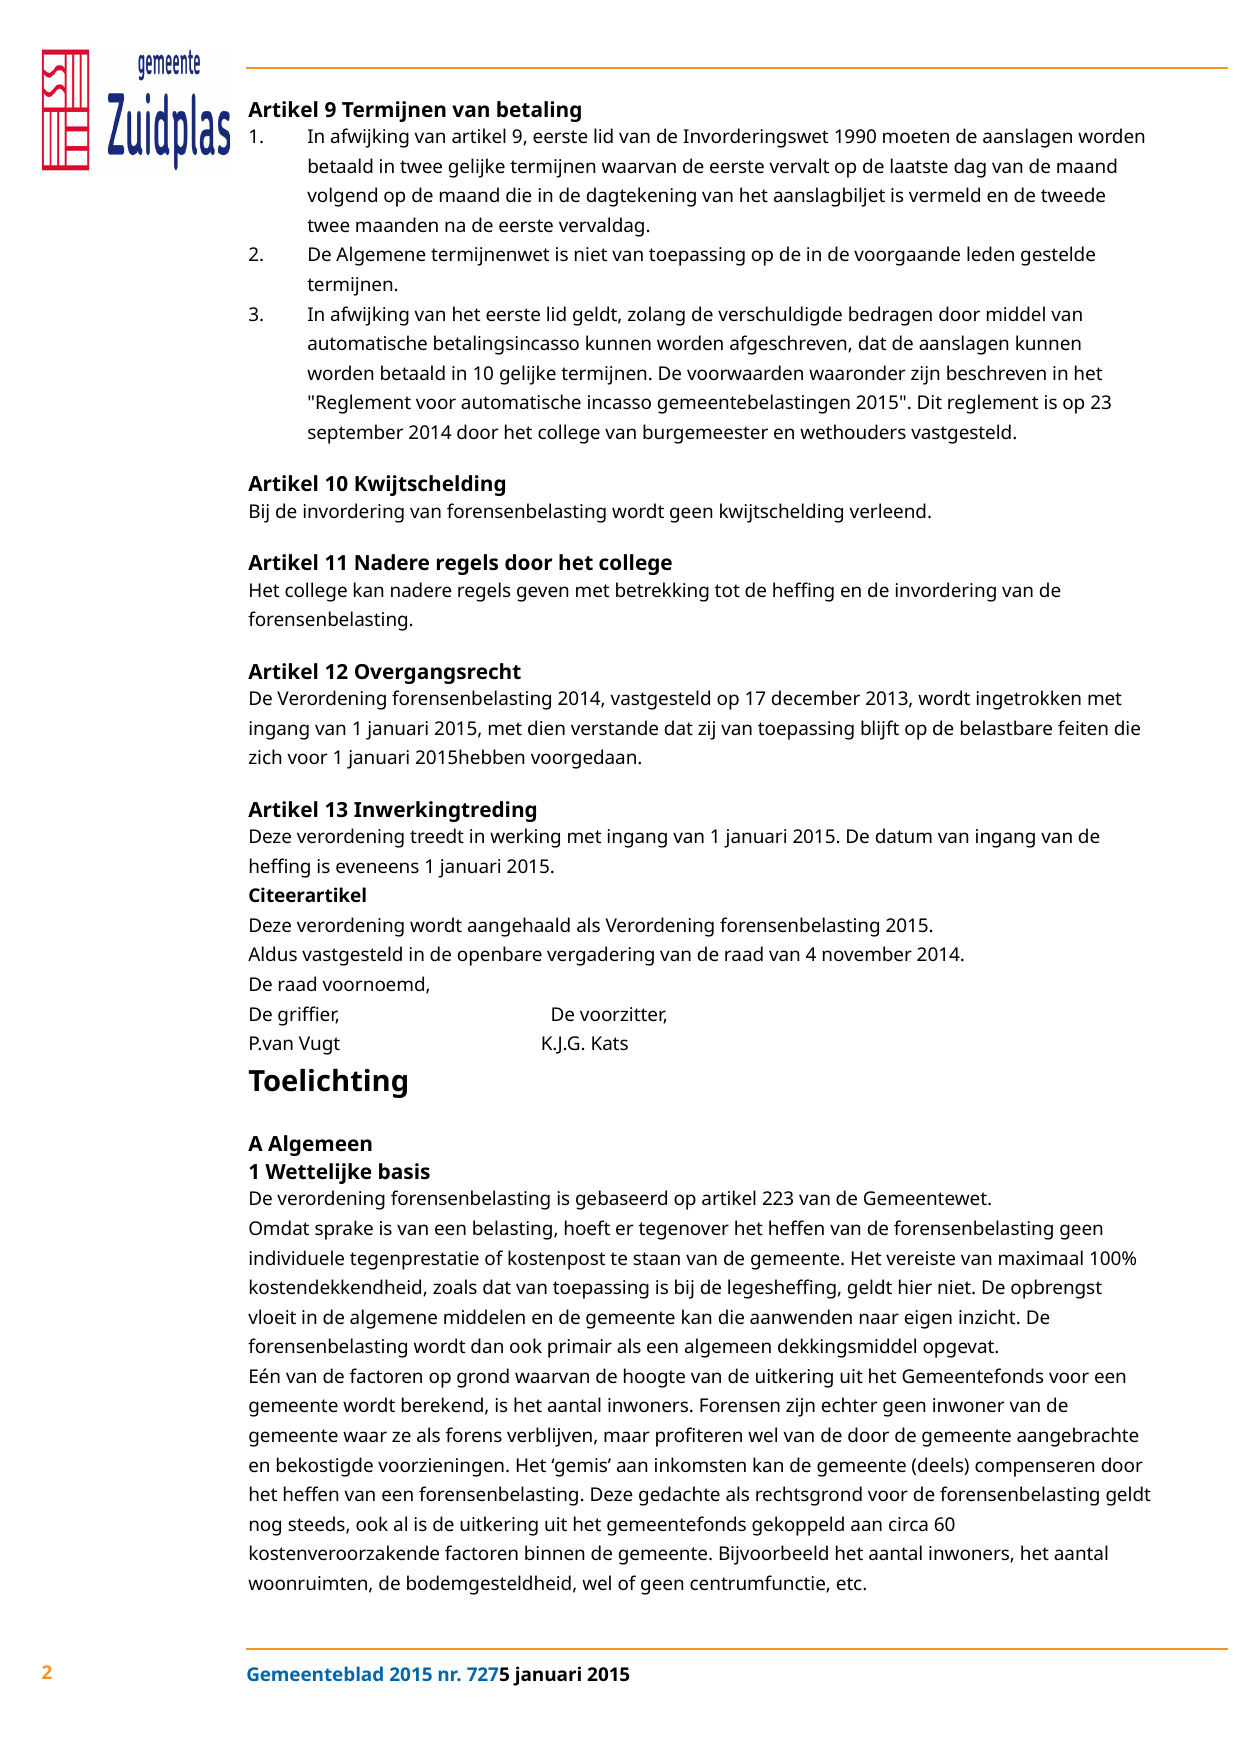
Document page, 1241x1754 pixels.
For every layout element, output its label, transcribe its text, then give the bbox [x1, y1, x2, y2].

text Eén van de factoren op grond waarvan de hoogte van de uitkering uit het Gemeentefonds voor een gemeente wordt berekend, is het aantal inwoners. Forensen zijn echter geen inwoner van de gemeente waar ze als forens verblijven, maar profiteren wel van de door de gemeente aangebrachte en bekostigde voorzieningen. Het ‘gemis’ aan inkomsten kan de gemeente (deels) compenseren door het heffen van een forensenbelasting. Deze gedachte als rechtsgrond voor de forensenbelasting geldt nog steeds, ook al is de uitkering uit het gemeentefonds gekoppeld aan circa 60 kostenveroorzakende factoren binnen de gemeente. Bijvoorbeeld het aantal inwoners, het aantal woonruimten, de bodemgesteldheid, wel of geen centrumfunctie, etc. [248, 1363, 1152, 1596]
text A Algemeen [248, 1129, 1152, 1157]
text Het college kan nadere regels geven met betrekking tot de heffing en de invordering van de forensenbelasting. [248, 577, 1152, 632]
text Aldus vastgesteld in de openbare vergadering van de raad van 4 november 2014. [248, 942, 1152, 967]
list De Algemene termijnenwet is niet van toepassing op de in de voorgaande leden gestelde termijnen. [248, 242, 1152, 297]
text De verordening forensenbelasting is gebaseerd op artikel 223 van de Gemeentewet. [248, 1186, 1152, 1211]
text P.van Vugt K.J.G. Kats [248, 1030, 1152, 1056]
list In afwijking van het eerste lid geldt, zolang de verschuldigde bedragen door middel van automatische betalingsincasso kunnen worden afgeschreven, dat de aanslagen kunnen worden betaald in 10 gelijke termijnen. De voorwaarden waaronder zijn beschreven in het "Reglement voor automatische incasso gemeentebelastingen 2015". Dit reglement is op 23 september 2014 door het college van burgemeester en wethouders vastgesteld. [248, 301, 1152, 445]
text Bij de invordering van forensenbelasting wordt geen kwijtschelding verleend. [248, 498, 1152, 524]
text Deze verordening wordt aangehaald als Verordening forensenbelasting 2015. [248, 912, 1152, 938]
text De raad voornoemd, [248, 971, 1152, 997]
text Omdat sprake is van een belasting, hoeft er tegenover het heffen van de forensenbelasting geen individuele tegenprestatie of kostenpost te staan van de gemeente. Het vereiste van maximaal 100% kostendekkendheid, zoals dat van toepassing is bij de legesheffing, geldt hier niet. De opbrengst vloeit in de algemene middelen en de gemeente kan die aanwenden naar eigen inzicht. De forensenbelasting wordt dan ook primair als een algemeen dekkingsmiddel opgevat. [248, 1215, 1152, 1359]
list In afwijking van artikel 9, eerste lid van de Invorderingswet 1990 moeten de aanslagen worden betaald in twee gelijke termijnen waarvan de eerste vervalt op de laatste dag van de maand volgend op de maand die in de dagtekening van het aanslagbiljet is vermeld en de tweede twee maanden na de eerste vervaldag. [248, 123, 1152, 238]
text Artikel 13 Inwerkingtreding [248, 795, 1152, 823]
text 1 Wettelijke basis [248, 1157, 1152, 1186]
text De griffier, De voorzitter, [248, 1001, 1152, 1026]
text Artikel 9 Termijnen van betaling [248, 95, 1152, 123]
text Artikel 10 Kwijtschelding [248, 469, 1152, 498]
text Citeerartikel [248, 882, 1152, 908]
text Artikel 12 Overgangsrecht [248, 657, 1152, 685]
picture [41, 47, 231, 172]
text De Verordening forensenbelasting 2014, vastgesteld op 17 december 2013, wordt ingetrokken met ingang van 1 januari 2015, met dien verstande dat zij van toepassing blijft op de belastbare feiten die zich voor 1 januari 2015hebben voorgedaan. [248, 685, 1152, 770]
text Artikel 11 Nadere regels door het college [248, 548, 1152, 577]
text Deze verordening treedt in werking met ingang van 1 januari 2015. De datum van ingang van de heffing is eveneens 1 januari 2015. [248, 823, 1152, 878]
text Toelichting [248, 1060, 1152, 1099]
